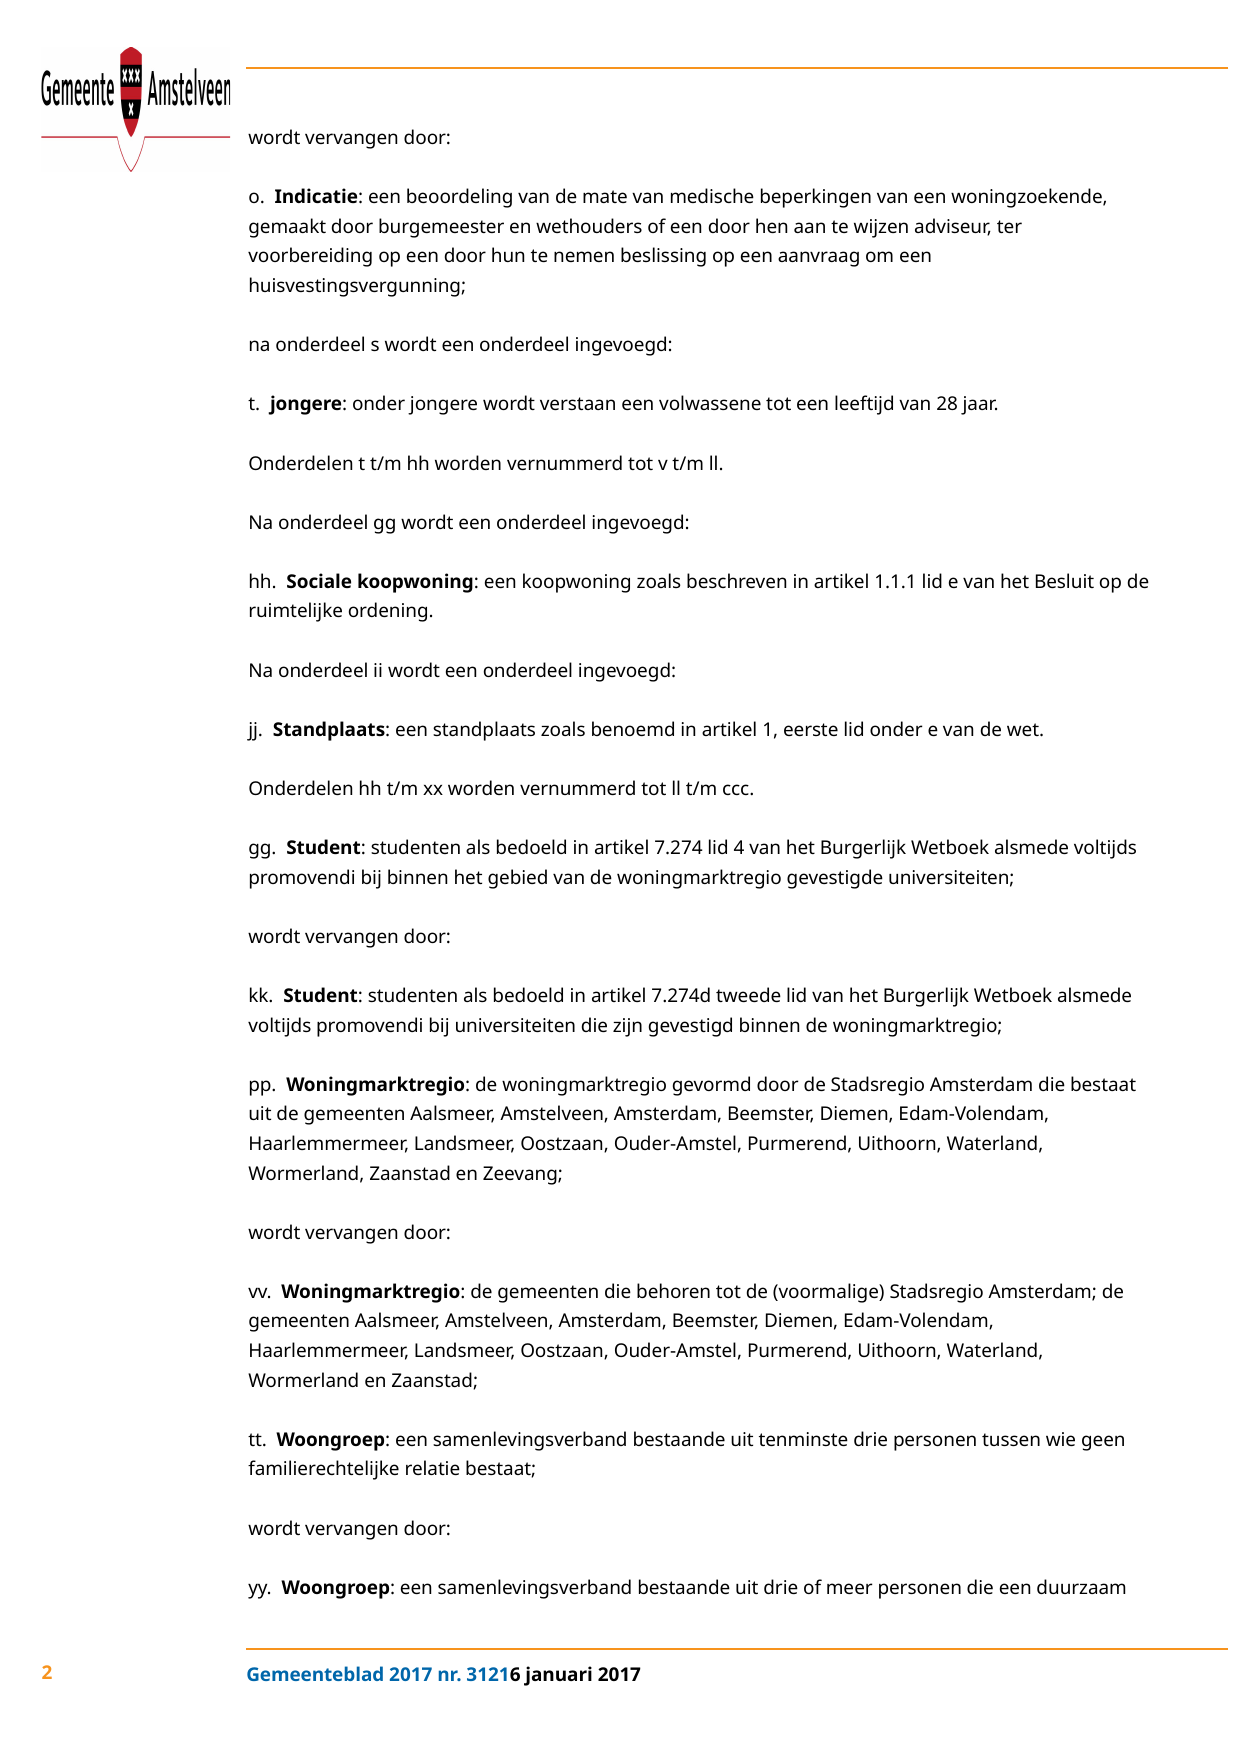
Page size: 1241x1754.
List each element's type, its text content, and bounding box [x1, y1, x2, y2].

text wordt vervangen door: [248, 1219, 1152, 1245]
text wordt vervangen door: [248, 1515, 1152, 1541]
picture [41, 47, 231, 172]
text vv. Woningmarktregio: de gemeenten die behoren tot de (voormalige) Stadsregio Amsterdam; de gemeenten Aalsmeer, Amstelveen, Amsterdam, Beemster, Diemen, Edam-Volendam, Haarlemmermeer, Landsmeer, Oostzaan, Ouder-Amstel, Purmerend, Uithoorn, Waterland, Wormerland en Zaanstad; [248, 1278, 1152, 1393]
text Na onderdeel gg wordt een onderdeel ingevoegd: [248, 509, 1152, 535]
text t. jongere: onder jongere wordt verstaan een volwassene tot een leeftijd van 28 jaar. [248, 391, 1152, 416]
text pp. Woningmarktregio: de woningmarktregio gevormd door de Stadsregio Amsterdam die bestaat uit de gemeenten Aalsmeer, Amstelveen, Amsterdam, Beemster, Diemen, Edam-Volendam, Haarlemmermeer, Landsmeer, Oostzaan, Ouder-Amstel, Purmerend, Uithoorn, Waterland, Wormerland, Zaanstad en Zeevang; [248, 1071, 1152, 1186]
text Onderdelen hh t/m xx worden vernummerd tot ll t/m ccc. [248, 775, 1152, 801]
text wordt vervangen door: [248, 923, 1152, 949]
text yy. Woongroep: een samenlevingsverband bestaande uit drie of meer personen die een duurzaam [248, 1574, 1152, 1600]
text wordt vervangen door: [248, 124, 1152, 150]
text o. Indicatie: een beoordeling van de mate van medische beperkingen van een woningzoekende, gemaakt door burgemeester en wethouders of een door hen aan te wijzen adviseur, ter voorbereiding op een door hun te nemen beslissing op een aanvraag om een huisvestingsvergunning; [248, 183, 1152, 298]
text tt. Woongroep: een samenlevingsverband bestaande uit tenminste drie personen tussen wie geen familierechtelijke relatie bestaat; [248, 1426, 1152, 1481]
text kk. Student: studenten als bedoeld in artikel 7.274d tweede lid van het Burgerlijk Wetboek alsmede voltijds promovendi bij universiteiten die zijn gevestigd binnen de woningmarktregio; [248, 982, 1152, 1038]
text Na onderdeel ii wordt een onderdeel ingevoegd: [248, 657, 1152, 683]
text gg. Student: studenten als bedoeld in artikel 7.274 lid 4 van het Burgerlijk Wetboek alsmede voltijds promovendi bij binnen het gebied van de woningmarktregio gevestigde universiteiten; [248, 834, 1152, 890]
text hh. Sociale koopwoning: een koopwoning zoals beschreven in artikel 1.1.1 lid e van het Besluit op de ruimtelijke ordening. [248, 568, 1152, 623]
text na onderdeel s wordt een onderdeel ingevoegd: [248, 331, 1152, 357]
text jj. Standplaats: een standplaats zoals benoemd in artikel 1, eerste lid onder e van de wet. [248, 716, 1152, 742]
text Onderdelen t t/m hh worden vernummerd tot v t/m ll. [248, 450, 1152, 476]
